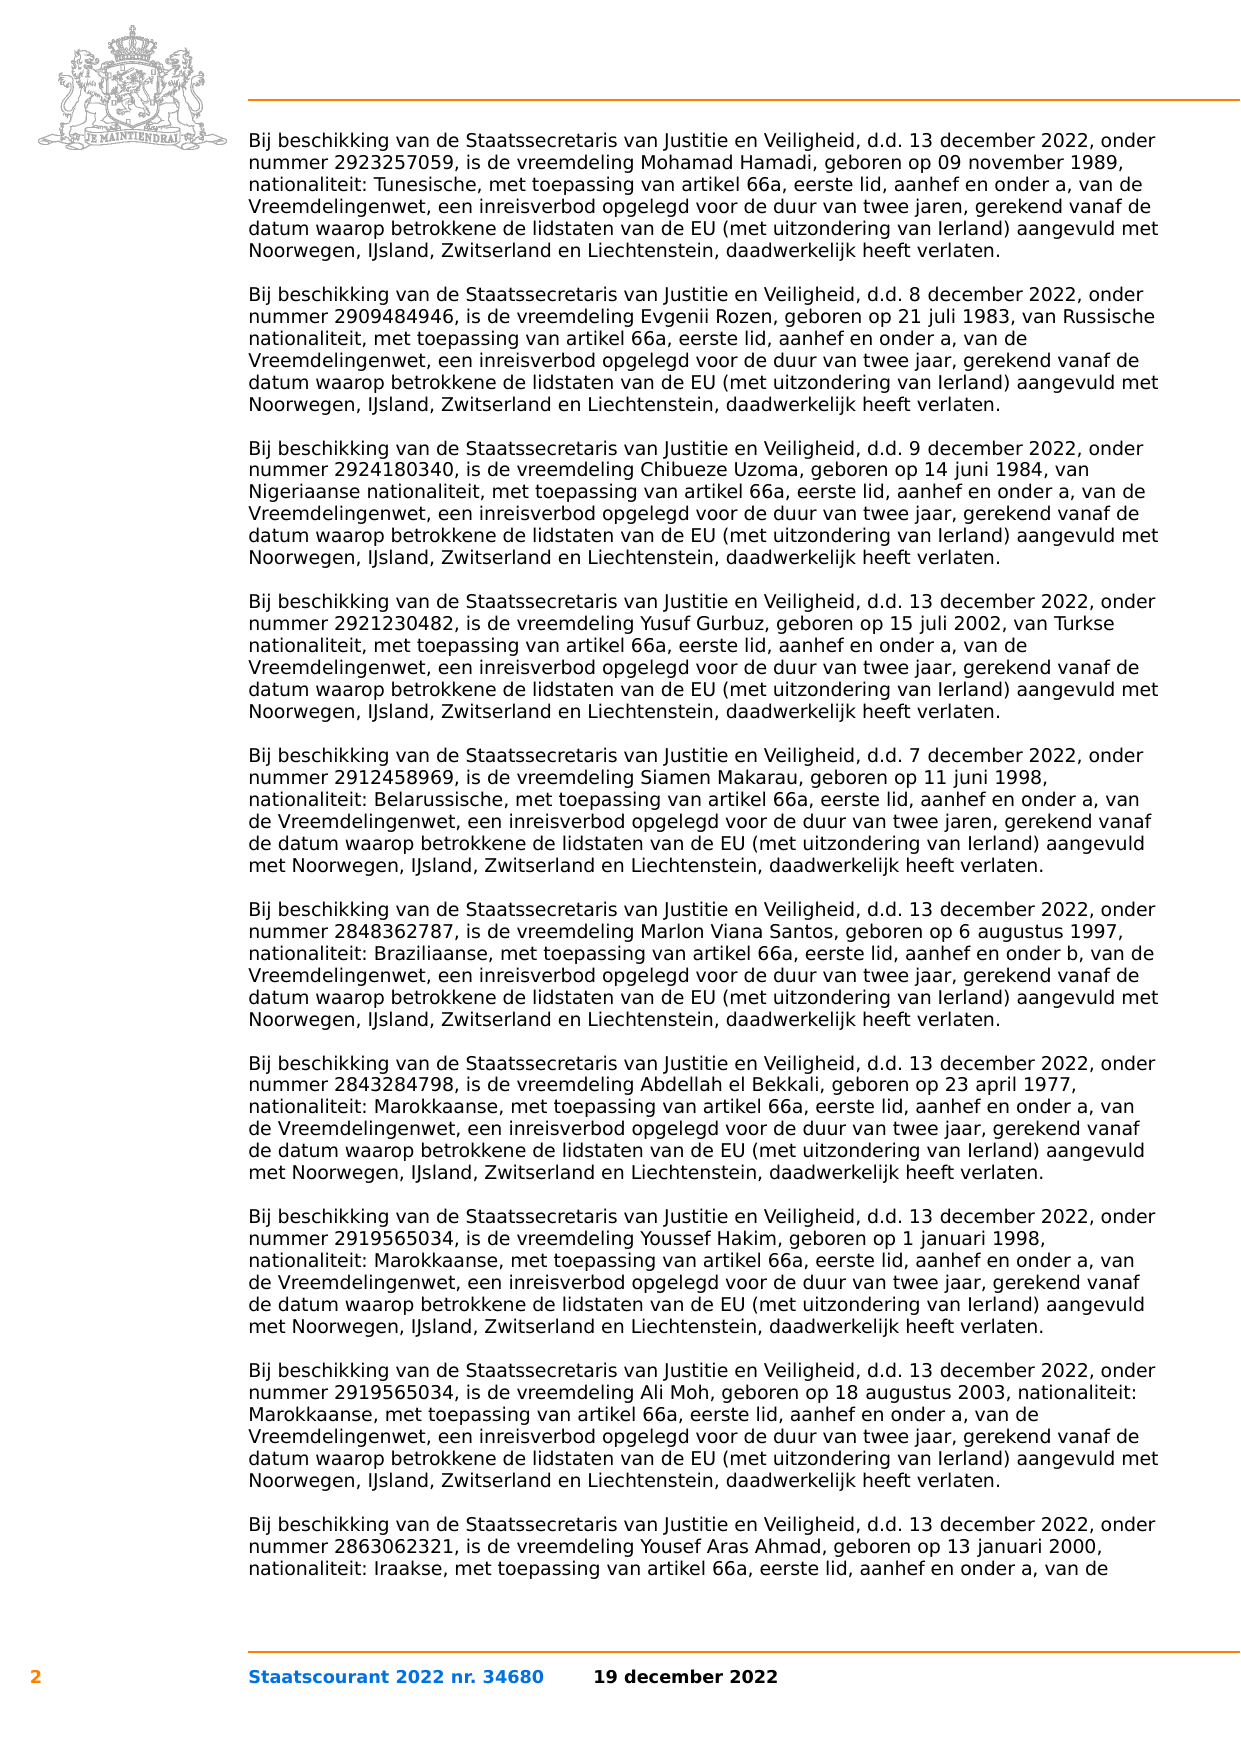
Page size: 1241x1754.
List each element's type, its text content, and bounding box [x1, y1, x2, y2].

text Bij beschikking van de Staatssecretaris van Justitie en Veiligheid, d.d. 7 december 2022, onder nummer 2912458969, is de vreemdeling Siamen Makarau, geboren op 11 juni 1998, nationaliteit: Belarussische, met toepassing van artikel 66a, eerste lid, aanhef en onder a, van de Vreemdelingenwet, een inreisverbod opgelegd voor de duur van twee jaren, gerekend vanaf de datum waarop betrokkene de lidstaten van de EU (met uitzondering van Ierland) aangevuld met Noorwegen, IJsland, Zwitserland en Liechtenstein, daadwerkelijk heeft verlaten. [248, 745, 1163, 877]
text Bij beschikking van de Staatssecretaris van Justitie en Veiligheid, d.d. 8 december 2022, onder nummer 2909484946, is de vreemdeling Evgenii Rozen, geboren op 21 juli 1983, van Russische nationaliteit, met toepassing van artikel 66a, eerste lid, aanhef en onder a, van de Vreemdelingenwet, een inreisverbod opgelegd voor de duur van twee jaar, gerekend vanaf de datum waarop betrokkene de lidstaten van de EU (met uitzondering van Ierland) aangevuld met Noorwegen, IJsland, Zwitserland en Liechtenstein, daadwerkelijk heeft verlaten. [248, 284, 1163, 416]
text Bij beschikking van de Staatssecretaris van Justitie en Veiligheid, d.d. 9 december 2022, onder nummer 2924180340, is de vreemdeling Chibueze Uzoma, geboren op 14 juni 1984, van Nigeriaanse nationaliteit, met toepassing van artikel 66a, eerste lid, aanhef en onder a, van de Vreemdelingenwet, een inreisverbod opgelegd voor de duur van twee jaar, gerekend vanaf de datum waarop betrokkene de lidstaten van de EU (met uitzondering van Ierland) aangevuld met Noorwegen, IJsland, Zwitserland en Liechtenstein, daadwerkelijk heeft verlaten. [248, 437, 1163, 569]
text Bij beschikking van de Staatssecretaris van Justitie en Veiligheid, d.d. 13 december 2022, onder nummer 2863062321, is de vreemdeling Yousef Aras Ahmad, geboren op 13 januari 2000, nationaliteit: Iraakse, met toepassing van artikel 66a, eerste lid, aanhef en onder a, van de [248, 1514, 1163, 1579]
text Bij beschikking van de Staatssecretaris van Justitie en Veiligheid, d.d. 13 december 2022, onder nummer 2843284798, is de vreemdeling Abdellah el Bekkali, geboren op 23 april 1977, nationaliteit: Marokkaanse, met toepassing van artikel 66a, eerste lid, aanhef en onder a, van de Vreemdelingenwet, een inreisverbod opgelegd voor de duur van twee jaar, gerekend vanaf de datum waarop betrokkene de lidstaten van de EU (met uitzondering van Ierland) aangevuld met Noorwegen, IJsland, Zwitserland en Liechtenstein, daadwerkelijk heeft verlaten. [248, 1052, 1163, 1184]
text Bij beschikking van de Staatssecretaris van Justitie en Veiligheid, d.d. 13 december 2022, onder nummer 2848362787, is de vreemdeling Marlon Viana Santos, geboren op 6 augustus 1997, nationaliteit: Braziliaanse, met toepassing van artikel 66a, eerste lid, aanhef en onder b, van de Vreemdelingenwet, een inreisverbod opgelegd voor de duur van twee jaar, gerekend vanaf de datum waarop betrokkene de lidstaten van de EU (met uitzondering van Ierland) aangevuld met Noorwegen, IJsland, Zwitserland en Liechtenstein, daadwerkelijk heeft verlaten. [248, 899, 1163, 1031]
text Bij beschikking van de Staatssecretaris van Justitie en Veiligheid, d.d. 13 december 2022, onder nummer 2921230482, is de vreemdeling Yusuf Gurbuz, geboren op 15 juli 2002, van Turkse nationaliteit, met toepassing van artikel 66a, eerste lid, aanhef en onder a, van de Vreemdelingenwet, een inreisverbod opgelegd voor de duur van twee jaar, gerekend vanaf de datum waarop betrokkene de lidstaten van de EU (met uitzondering van Ierland) aangevuld met Noorwegen, IJsland, Zwitserland en Liechtenstein, daadwerkelijk heeft verlaten. [248, 591, 1163, 723]
picture [38, 25, 227, 150]
text Bij beschikking van de Staatssecretaris van Justitie en Veiligheid, d.d. 13 december 2022, onder nummer 2919565034, is de vreemdeling Ali Moh, geboren op 18 augustus 2003, nationaliteit: Marokkaanse, met toepassing van artikel 66a, eerste lid, aanhef en onder a, van de Vreemdelingenwet, een inreisverbod opgelegd voor de duur van twee jaar, gerekend vanaf de datum waarop betrokkene de lidstaten van de EU (met uitzondering van Ierland) aangevuld met Noorwegen, IJsland, Zwitserland en Liechtenstein, daadwerkelijk heeft verlaten. [248, 1360, 1163, 1492]
text Bij beschikking van de Staatssecretaris van Justitie en Veiligheid, d.d. 13 december 2022, onder nummer 2919565034, is de vreemdeling Youssef Hakim, geboren op 1 januari 1998, nationaliteit: Marokkaanse, met toepassing van artikel 66a, eerste lid, aanhef en onder a, van de Vreemdelingenwet, een inreisverbod opgelegd voor de duur van twee jaar, gerekend vanaf de datum waarop betrokkene de lidstaten van de EU (met uitzondering van Ierland) aangevuld met Noorwegen, IJsland, Zwitserland en Liechtenstein, daadwerkelijk heeft verlaten. [248, 1206, 1163, 1338]
text Bij beschikking van de Staatssecretaris van Justitie en Veiligheid, d.d. 13 december 2022, onder nummer 2923257059, is de vreemdeling Mohamad Hamadi, geboren op 09 november 1989, nationaliteit: Tunesische, met toepassing van artikel 66a, eerste lid, aanhef en onder a, van de Vreemdelingenwet, een inreisverbod opgelegd voor de duur van twee jaren, gerekend vanaf de datum waarop betrokkene de lidstaten van de EU (met uitzondering van Ierland) aangevuld met Noorwegen, IJsland, Zwitserland en Liechtenstein, daadwerkelijk heeft verlaten. [248, 130, 1163, 262]
